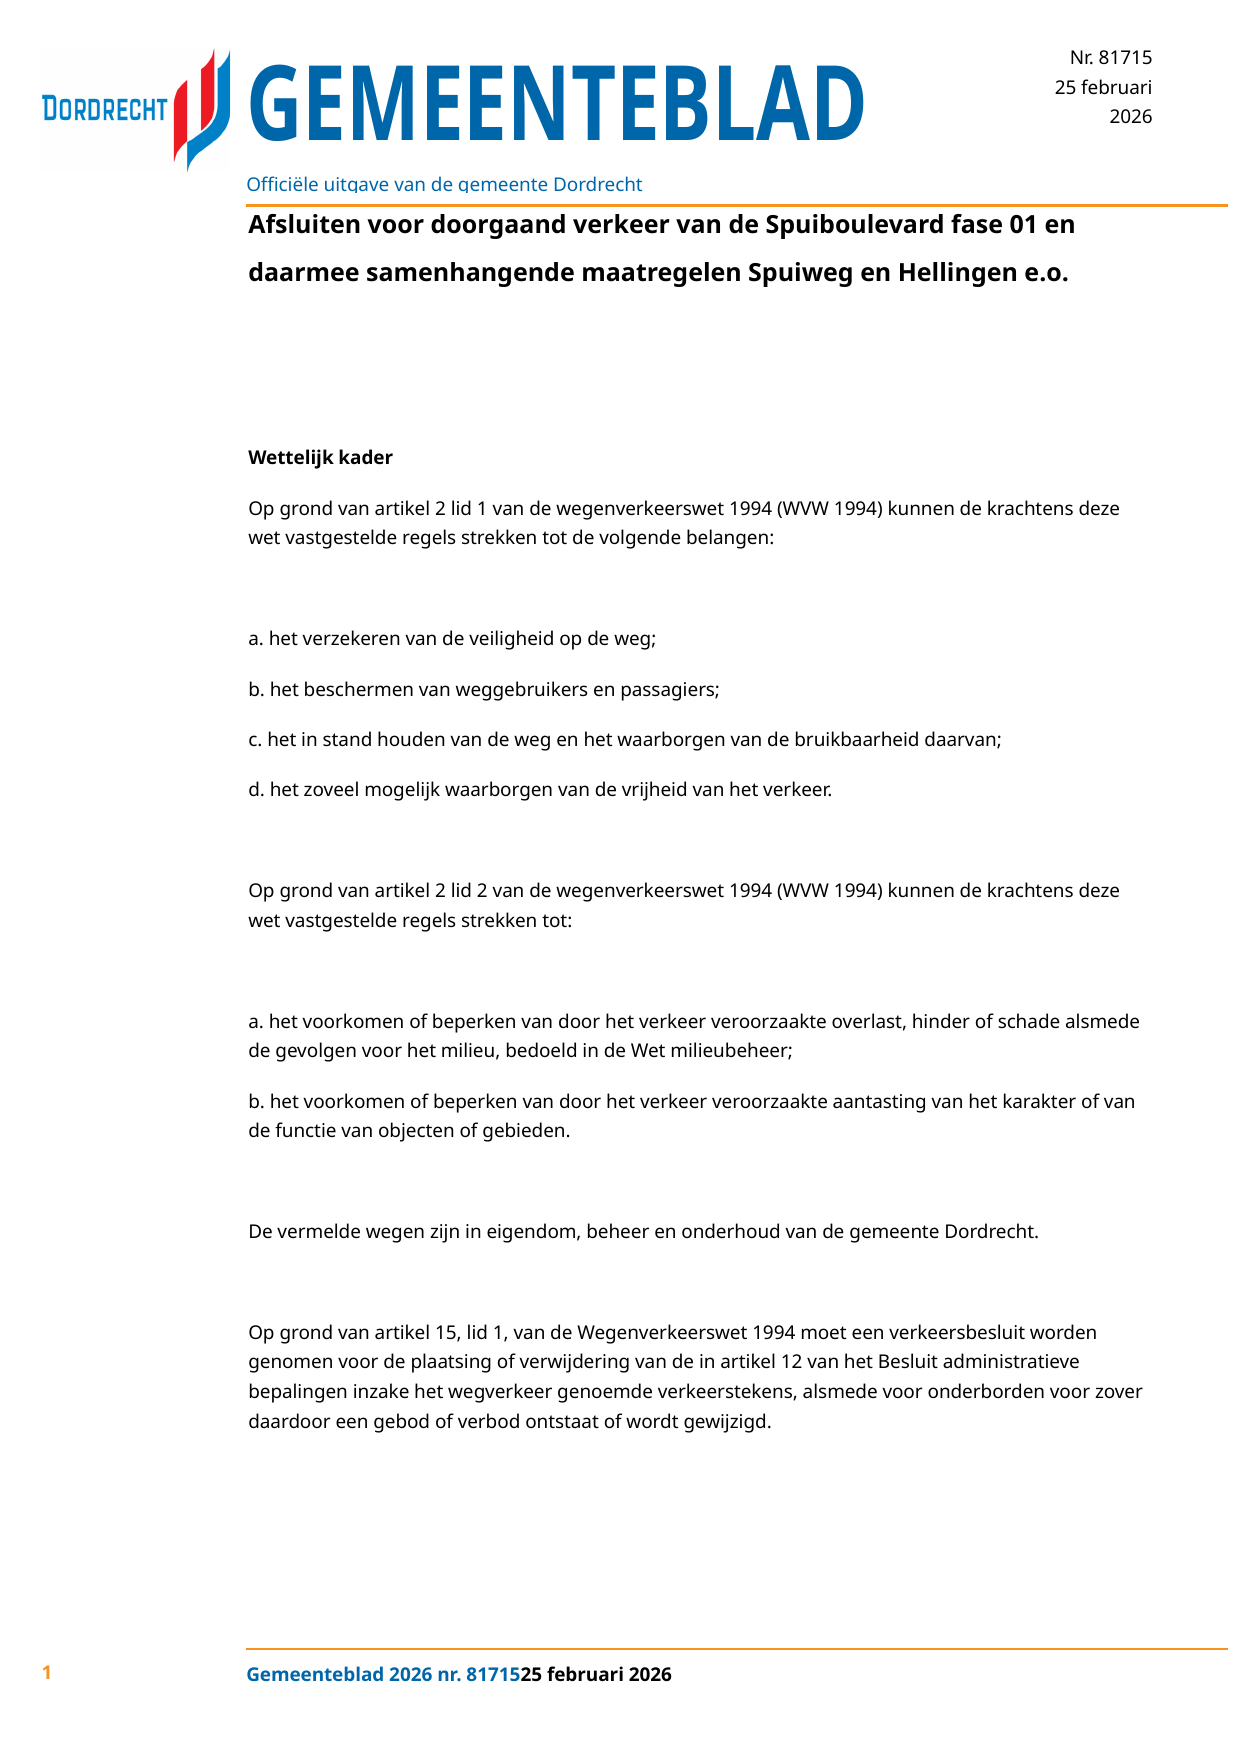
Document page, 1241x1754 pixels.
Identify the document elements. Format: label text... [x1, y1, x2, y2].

text Op grond van artikel 2 lid 2 van de wegenverkeerswet 1994 (WVW 1994) kunnen de krachtens deze wet vastgestelde regels strekken tot: [248, 877, 1152, 933]
text De vermelde wegen zijn in eigendom, beheer en onderhoud van de gemeente Dordrecht. [248, 1218, 1152, 1244]
text a. het voorkomen of beperken van door het verkeer veroorzaakte overlast, hinder of schade alsmede de gevolgen voor het milieu, bedoeld in de Wet milieubeheer; [248, 1008, 1152, 1063]
text Afsluiten voor doorgaand verkeer van de Spuiboulevard fase 01 en daarmee samenhangende maatregelen Spuiweg en Hellingen e.o. [248, 207, 1152, 288]
picture [41, 47, 231, 172]
text b. het voorkomen of beperken van door het verkeer veroorzaakte aantasting van het karakter of van de functie van objecten of gebieden. [248, 1088, 1152, 1143]
text c. het in stand houden van de weg en het waarborgen van de bruikbaarheid daarvan; [248, 726, 1152, 752]
text d. het zoveel mogelijk waarborgen van de vrijheid van het verkeer. [248, 777, 1152, 802]
text Op grond van artikel 15, lid 1, van de Wegenverkeerswet 1994 moet een verkeersbesluit worden genomen voor de plaatsing of verwijdering van de in artikel 12 van het Besluit administratieve bepalingen inzake het wegverkeer genoemde verkeerstekens, alsmede voor onderborden voor zover daardoor een gebod of verbod ontstaat of wordt gewijzigd. [248, 1319, 1152, 1433]
text Wettelijk kader [248, 444, 1152, 470]
text a. het verzekeren van de veiligheid op de weg; [248, 625, 1152, 651]
text Op grond van artikel 2 lid 1 van de wegenverkeerswet 1994 (WVW 1994) kunnen de krachtens deze wet vastgestelde regels strekken tot de volgende belangen: [248, 495, 1152, 550]
text b. het beschermen van weggebruikers en passagiers; [248, 676, 1152, 701]
